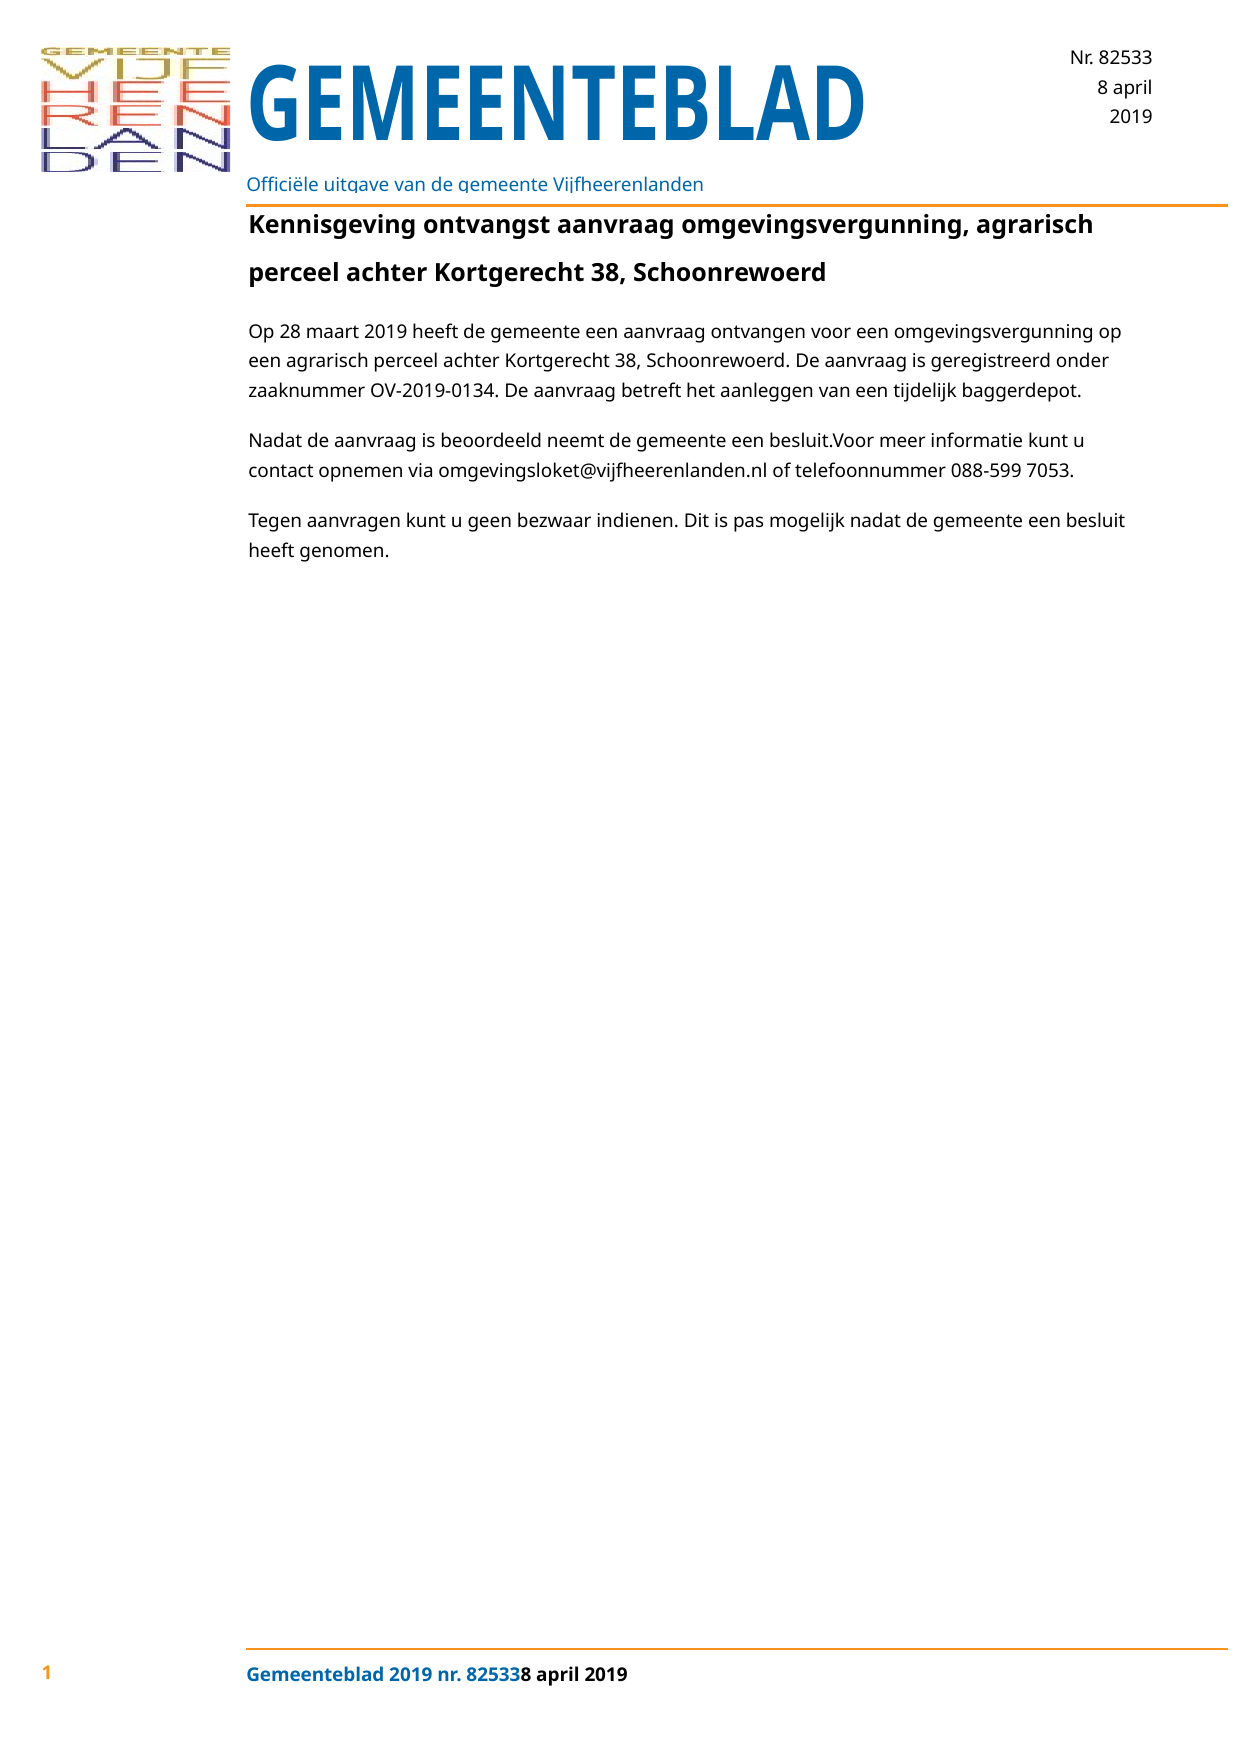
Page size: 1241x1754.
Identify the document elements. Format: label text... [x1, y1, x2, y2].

text Kennisgeving ontvangst aanvraag omgevingsvergunning, agrarisch perceel achter Kortgerecht 38, Schoonrewoerd [248, 207, 1152, 288]
text Op 28 maart 2019 heeft de gemeente een aanvraag ontvangen voor een omgevingsvergunning op een agrarisch perceel achter Kortgerecht 38, Schoonrewoerd. De aanvraag is geregistreerd onder zaaknummer OV-2019-0134. De aanvraag betreft het aanleggen van een tijdelijk baggerdepot. [248, 318, 1152, 403]
picture [41, 47, 231, 172]
text Nadat de aanvraag is beoordeeld neemt de gemeente een besluit.Voor meer informatie kunt u contact opnemen via omgevingsloket@vijfheerenlanden.nl of telefoonnummer 088-599 7053. [248, 427, 1152, 483]
text Tegen aanvragen kunt u geen bezwaar indienen. Dit is pas mogelijk nadat de gemeente een besluit heeft genomen. [248, 507, 1152, 563]
